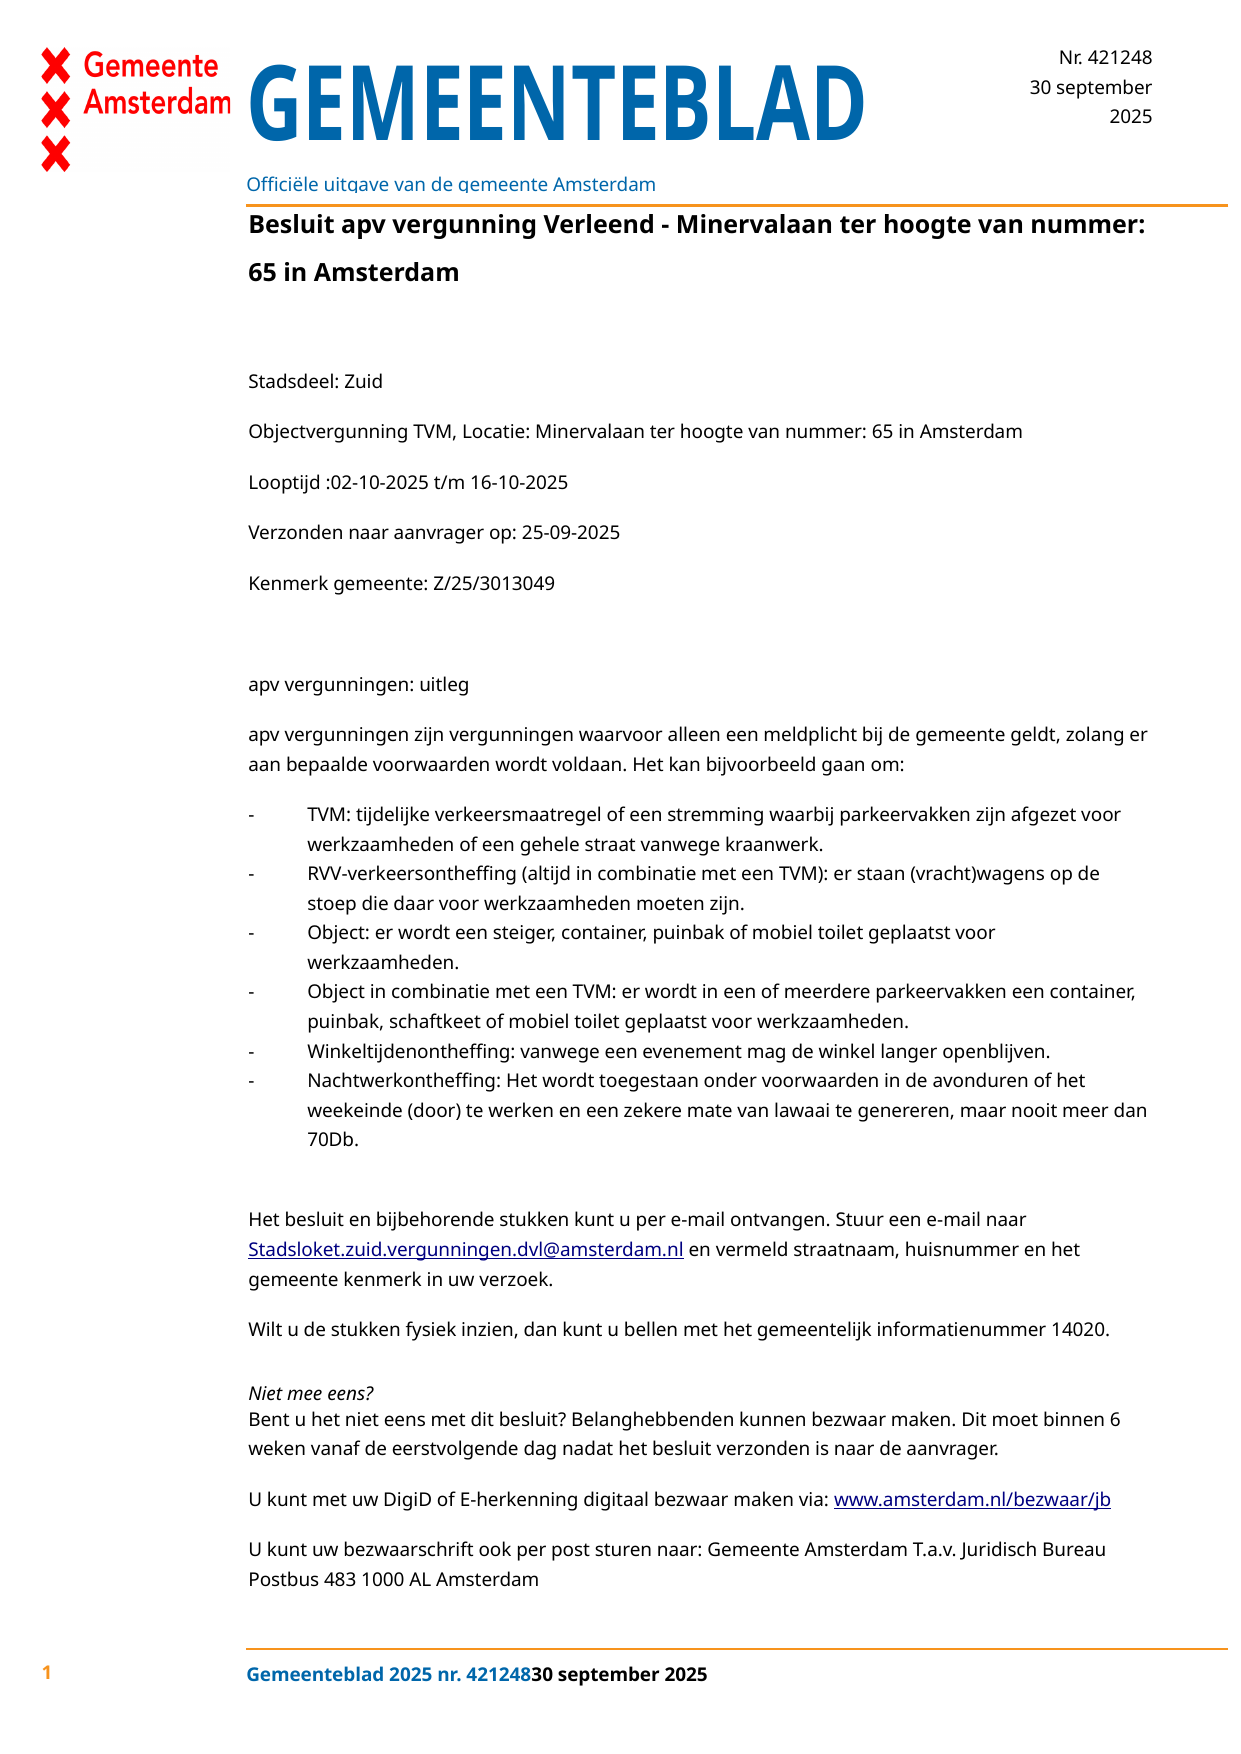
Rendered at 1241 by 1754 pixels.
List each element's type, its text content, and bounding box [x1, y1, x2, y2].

text apv vergunningen zijn vergunningen waarvoor alleen een meldplicht bij de gemeente geldt, zolang er aan bepaalde voorwaarden wordt voldaan. Het kan bijvoorbeeld gaan om: [248, 721, 1152, 777]
text Het besluit en bijbehorende stukken kunt u per e-mail ontvangen. Stuur een e-mail naar Stadsloket.zuid.vergunningen.dvl@amsterdam.nl en vermeld straatnaam, huisnummer en het gemeente kenmerk in uw verzoek. [248, 1207, 1152, 1292]
list RVV-verkeersontheffing (altijd in combinatie met een TVM): er staan (vracht)wagens op de stoep die daar voor werkzaamheden moeten zijn. [248, 860, 1152, 916]
list TVM: tijdelijke verkeersmaatregel of een stremming waarbij parkeervakken zijn afgezet voor werkzaamheden of een gehele straat vanwege kraanwerk. [248, 801, 1152, 857]
text Kenmerk gemeente: Z/25/3013049 [248, 570, 1152, 596]
list Object: er wordt een steiger, container, puinbak of mobiel toilet geplaatst voor werkzaamheden. [248, 919, 1152, 975]
text Besluit apv vergunning Verleend - Minervalaan ter hoogte van nummer: 65 in Amsterdam [248, 207, 1152, 288]
text Looptijd :02-10-2025 t/m 16-10-2025 [248, 469, 1152, 495]
text Wilt u de stukken fysiek inzien, dan kunt u bellen met het gemeentelijk informatienummer 14020. [248, 1316, 1152, 1342]
text Verzonden naar aanvrager op: 25-09-2025 [248, 519, 1152, 545]
list Nachtwerkontheffing: Het wordt toegestaan onder voorwaarden in de avonduren of het weekeinde (door) te werken en een zekere mate van lawaai te genereren, maar nooit meer dan 70Db. [248, 1067, 1152, 1152]
picture [41, 47, 231, 172]
text U kunt uw bezwaarschrift ook per post sturen naar: Gemeente Amsterdam T.a.v. Juridisch Bureau Postbus 483 1000 AL Amsterdam [248, 1536, 1152, 1592]
text apv vergunningen: uitleg [248, 671, 1152, 697]
text Objectvergunning TVM, Locatie: Minervalaan ter hoogte van nummer: 65 in Amsterdam [248, 419, 1152, 444]
text Stadsdeel: Zuid [248, 368, 1152, 394]
text Niet mee eens? [248, 1380, 1152, 1406]
text U kunt met uw DigiD of E-herkenning digitaal bezwaar maken via: www.amsterdam.nl/bezwaar/jb [248, 1486, 1152, 1512]
list Winkeltijdenontheffing: vanwege een evenement mag de winkel langer openblijven. [248, 1038, 1152, 1064]
list Object in combinatie met een TVM: er wordt in een of meerdere parkeervakken een container, puinbak, schaftkeet of mobiel toilet geplaatst voor werkzaamheden. [248, 979, 1152, 1034]
text Bent u het niet eens met dit besluit? Belanghebbenden kunnen bezwaar maken. Dit moet binnen 6 weken vanaf de eerstvolgende dag nadat het besluit verzonden is naar de aanvrager. [248, 1406, 1152, 1461]
